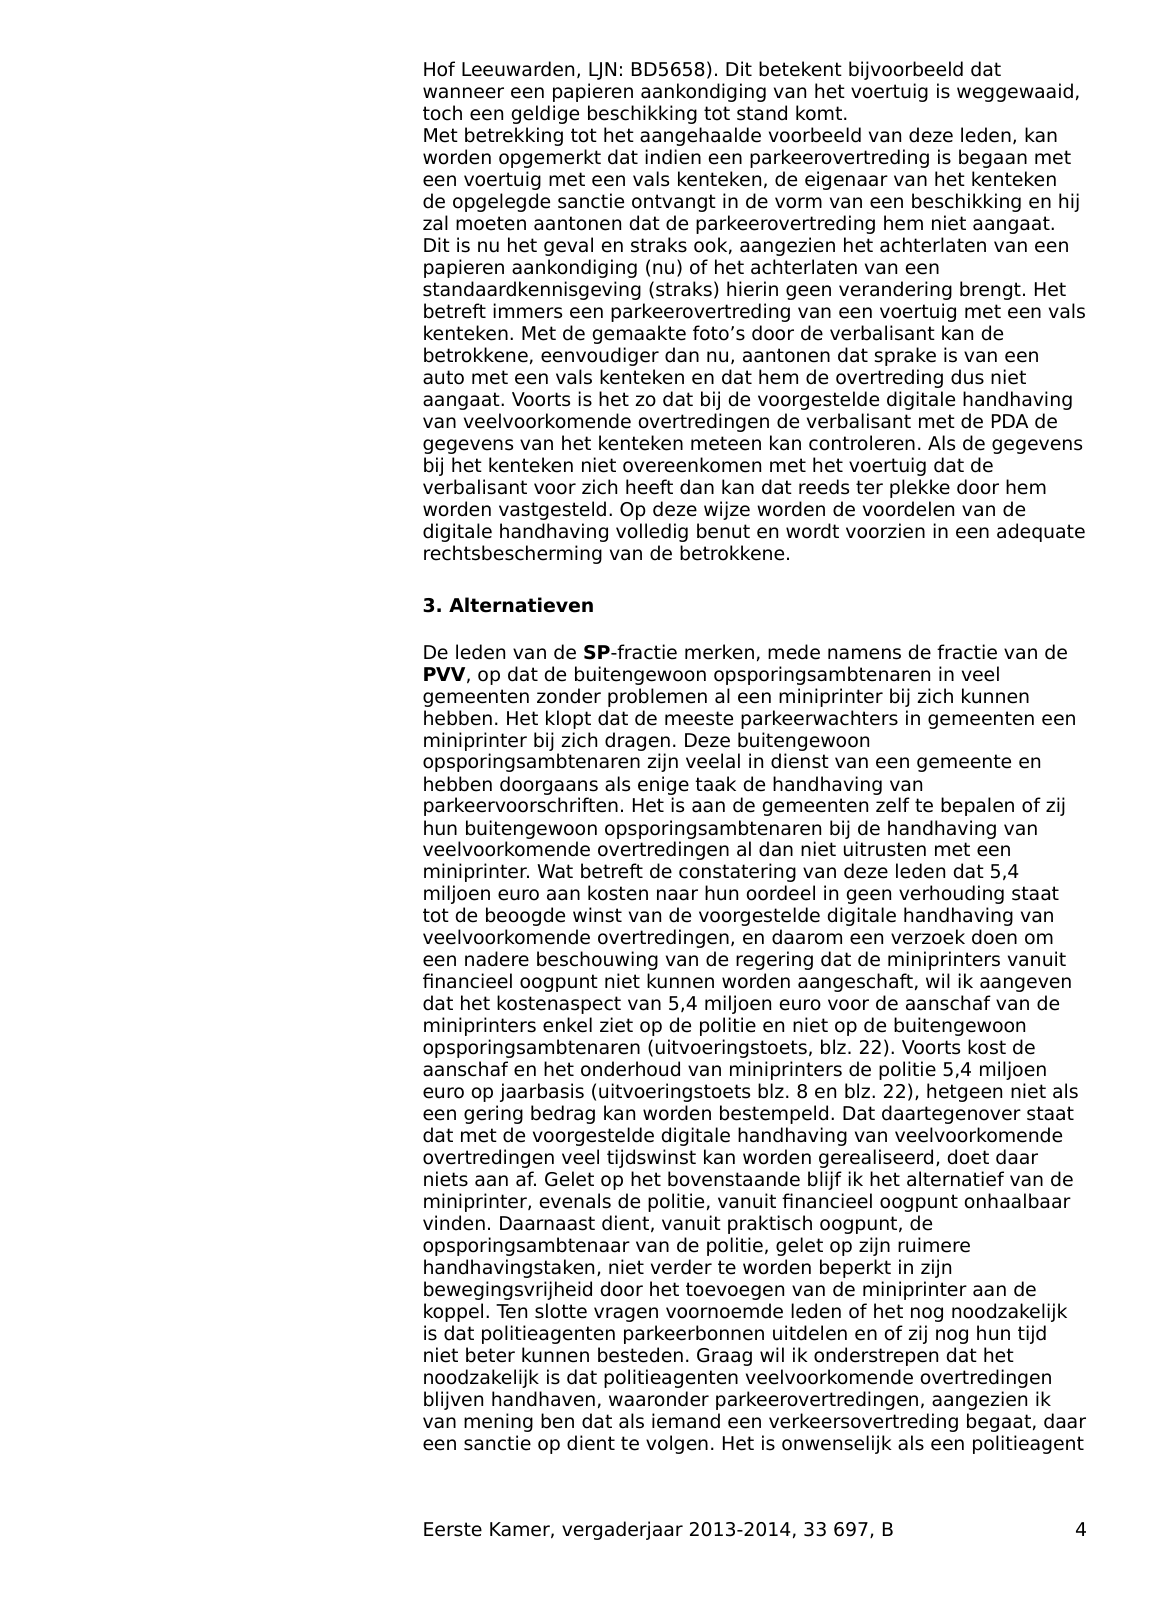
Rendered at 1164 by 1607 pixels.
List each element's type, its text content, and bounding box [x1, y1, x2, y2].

subtitle 3. Alternatieven [422, 594, 1087, 617]
text De leden van de SP-fractie merken, mede namens de fractie van de PVV, op dat de buitengewoon opsporingsambtenaren in veel gemeenten zonder problemen al een miniprinter bij zich kunnen hebben. Het klopt dat de meeste parkeerwachters in gemeenten een miniprinter bij zich dragen. Deze buitengewoon opsporingsambtenaren zijn veelal in dienst van een gemeente en hebben doorgaans als enige taak de handhaving van parkeervoorschriften. Het is aan de gemeenten zelf te bepalen of zij hun buitengewoon opsporingsambtenaren bij de handhaving van veelvoorkomende overtredingen al dan niet uitrusten met een miniprinter. Wat betreft de constatering van deze leden dat 5,4 miljoen euro aan kosten naar hun oordeel in geen verhouding staat tot de beoogde winst van de voorgestelde digitale handhaving van veelvoorkomende overtredingen, en daarom een verzoek doen om een nadere beschouwing van de regering dat de miniprinters vanuit financieel oogpunt niet kunnen worden aangeschaft, wil ik aangeven dat het kostenaspect van 5,4 miljoen euro voor de aanschaf van de miniprinters enkel ziet op de politie en niet op de buitengewoon opsporingsambtenaren (uitvoeringstoets, blz. 22). Voorts kost de aanschaf en het onderhoud van miniprinters de politie 5,4 miljoen euro op jaarbasis (uitvoeringstoets blz. 8 en blz. 22), hetgeen niet als een gering bedrag kan worden bestempeld. Dat daartegenover staat dat met de voorgestelde digitale handhaving van veelvoorkomende overtredingen veel tijdswinst kan worden gerealiseerd, doet daar niets aan af. Gelet op het bovenstaande blijf ik het alternatief van de miniprinter, evenals de politie, vanuit financieel oogpunt onhaalbaar vinden. Daarnaast dient, vanuit praktisch oogpunt, de opsporingsambtenaar van de politie, gelet op zijn ruimere handhavingstaken, niet verder te worden beperkt in zijn bewegingsvrijheid door het toevoegen van de miniprinter aan de koppel. Ten slotte vragen voornoemde leden of het nog noodzakelijk is dat politieagenten parkeerbonnen uitdelen en of zij nog hun tijd niet beter kunnen besteden. Graag wil ik onderstrepen dat het noodzakelijk is dat politieagenten veelvoorkomende overtredingen blijven handhaven, waaronder parkeerovertredingen, aangezien ik van mening ben dat als iemand een verkeersovertreding begaat, daar een sanctie op dient te volgen. Het is onwenselijk als een politieagent [422, 642, 1087, 1455]
text Hof Leeuwarden, LJN: BD5658). Dit betekent bijvoorbeeld dat wanneer een papieren aankondiging van het voertuig is weggewaaid, toch een geldige beschikking tot stand komt. [422, 59, 1087, 125]
text Met betrekking tot het aangehaalde voorbeeld van deze leden, kan worden opgemerkt dat indien een parkeerovertreding is begaan met een voertuig met een vals kenteken, de eigenaar van het kenteken de opgelegde sanctie ontvangt in de vorm van een beschikking en hij zal moeten aantonen dat de parkeerovertreding hem niet aangaat. Dit is nu het geval en straks ook, aangezien het achterlaten van een papieren aankondiging (nu) of het achterlaten van een standaardkennisgeving (straks) hierin geen verandering brengt. Het betreft immers een parkeerovertreding van een voertuig met een vals kenteken. Met de gemaakte foto’s door de verbalisant kan de betrokkene, eenvoudiger dan nu, aantonen dat sprake is van een auto met een vals kenteken en dat hem de overtreding dus niet aangaat. Voorts is het zo dat bij de voorgestelde digitale handhaving van veelvoorkomende overtredingen de verbalisant met de PDA de gegevens van het kenteken meteen kan controleren. Als de gegevens bij het kenteken niet overeenkomen met het voertuig dat de verbalisant voor zich heeft dan kan dat reeds ter plekke door hem worden vastgesteld. Op deze wijze worden de voordelen van de digitale handhaving volledig benut en wordt voorzien in een adequate rechtsbescherming van de betrokkene. [422, 125, 1087, 564]
